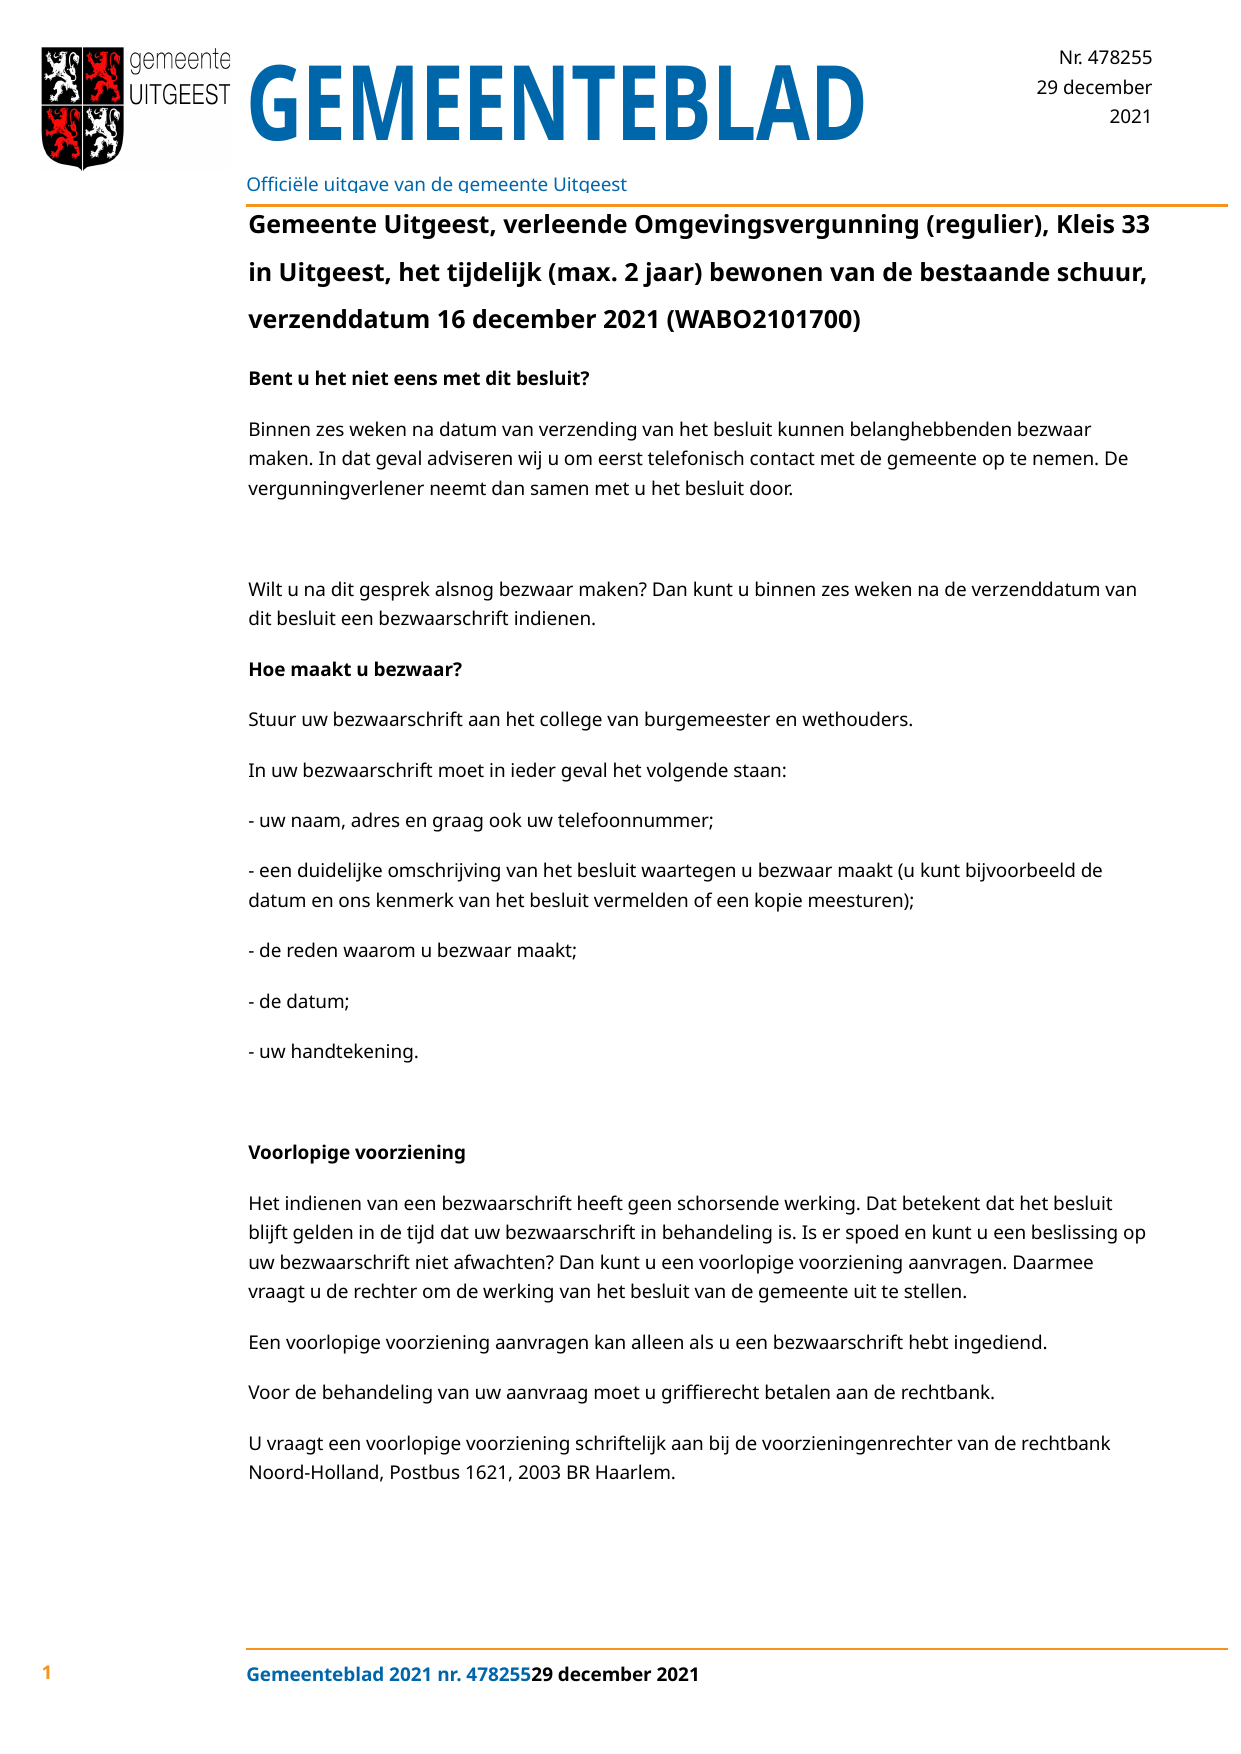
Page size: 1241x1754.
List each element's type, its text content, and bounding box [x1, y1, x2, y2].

text Binnen zes weken na datum van verzending van het besluit kunnen belanghebbenden bezwaar maken. In dat geval adviseren wij u om eerst telefonisch contact met de gemeente op te nemen. De vergunningverlener neemt dan samen met u het besluit door. [248, 416, 1152, 501]
text Bent u het niet eens met dit besluit? [248, 366, 1152, 391]
text Hoe maakt u bezwaar? [248, 656, 1152, 682]
text U vraagt een voorlopige voorziening schriftelijk aan bij de voorzieningenrechter van de rechtbank Noord-Holland, Postbus 1621, 2003 BR Haarlem. [248, 1430, 1152, 1485]
text - de datum; [248, 988, 1152, 1014]
picture [41, 47, 231, 172]
text Voor de behandeling van uw aanvraag moet u griffierecht betalen aan de rechtbank. [248, 1379, 1152, 1405]
text - een duidelijke omschrijving van het besluit waartegen u bezwaar maakt (u kunt bijvoorbeeld de datum en ons kenmerk van het besluit vermelden of een kopie meesturen); [248, 858, 1152, 913]
text Gemeente Uitgeest, verleende Omgevingsvergunning (regulier), Kleis 33 in Uitgeest, het tijdelijk (max. 2 jaar) bewonen van de bestaande schuur, verzenddatum 16 december 2021 (WABO2101700) [248, 207, 1152, 336]
text In uw bezwaarschrift moet in ieder geval het volgende staan: [248, 757, 1152, 782]
text Wilt u na dit gesprek alsnog bezwaar maken? Dan kunt u binnen zes weken na de verzenddatum van dit besluit een bezwaarschrift indienen. [248, 576, 1152, 631]
text Een voorlopige voorziening aanvragen kan alleen als u een bezwaarschrift hebt ingediend. [248, 1329, 1152, 1354]
text Het indienen van een bezwaarschrift heeft geen schorsende werking. Dat betekent dat het besluit blijft gelden in de tijd dat uw bezwaarschrift in behandeling is. Is er spoed en kunt u een beslissing op uw bezwaarschrift niet afwachten? Dan kunt u een voorlopige voorziening aanvragen. Daarmee vraagt u de rechter om de werking van het besluit van de gemeente uit te stellen. [248, 1190, 1152, 1304]
text - uw naam, adres en graag ook uw telefoonnummer; [248, 807, 1152, 833]
text - uw handtekening. [248, 1038, 1152, 1064]
text - de reden waarom u bezwaar maakt; [248, 938, 1152, 963]
text Voorlopige voorziening [248, 1139, 1152, 1165]
text Stuur uw bezwaarschrift aan het college van burgemeester en wethouders. [248, 706, 1152, 732]
